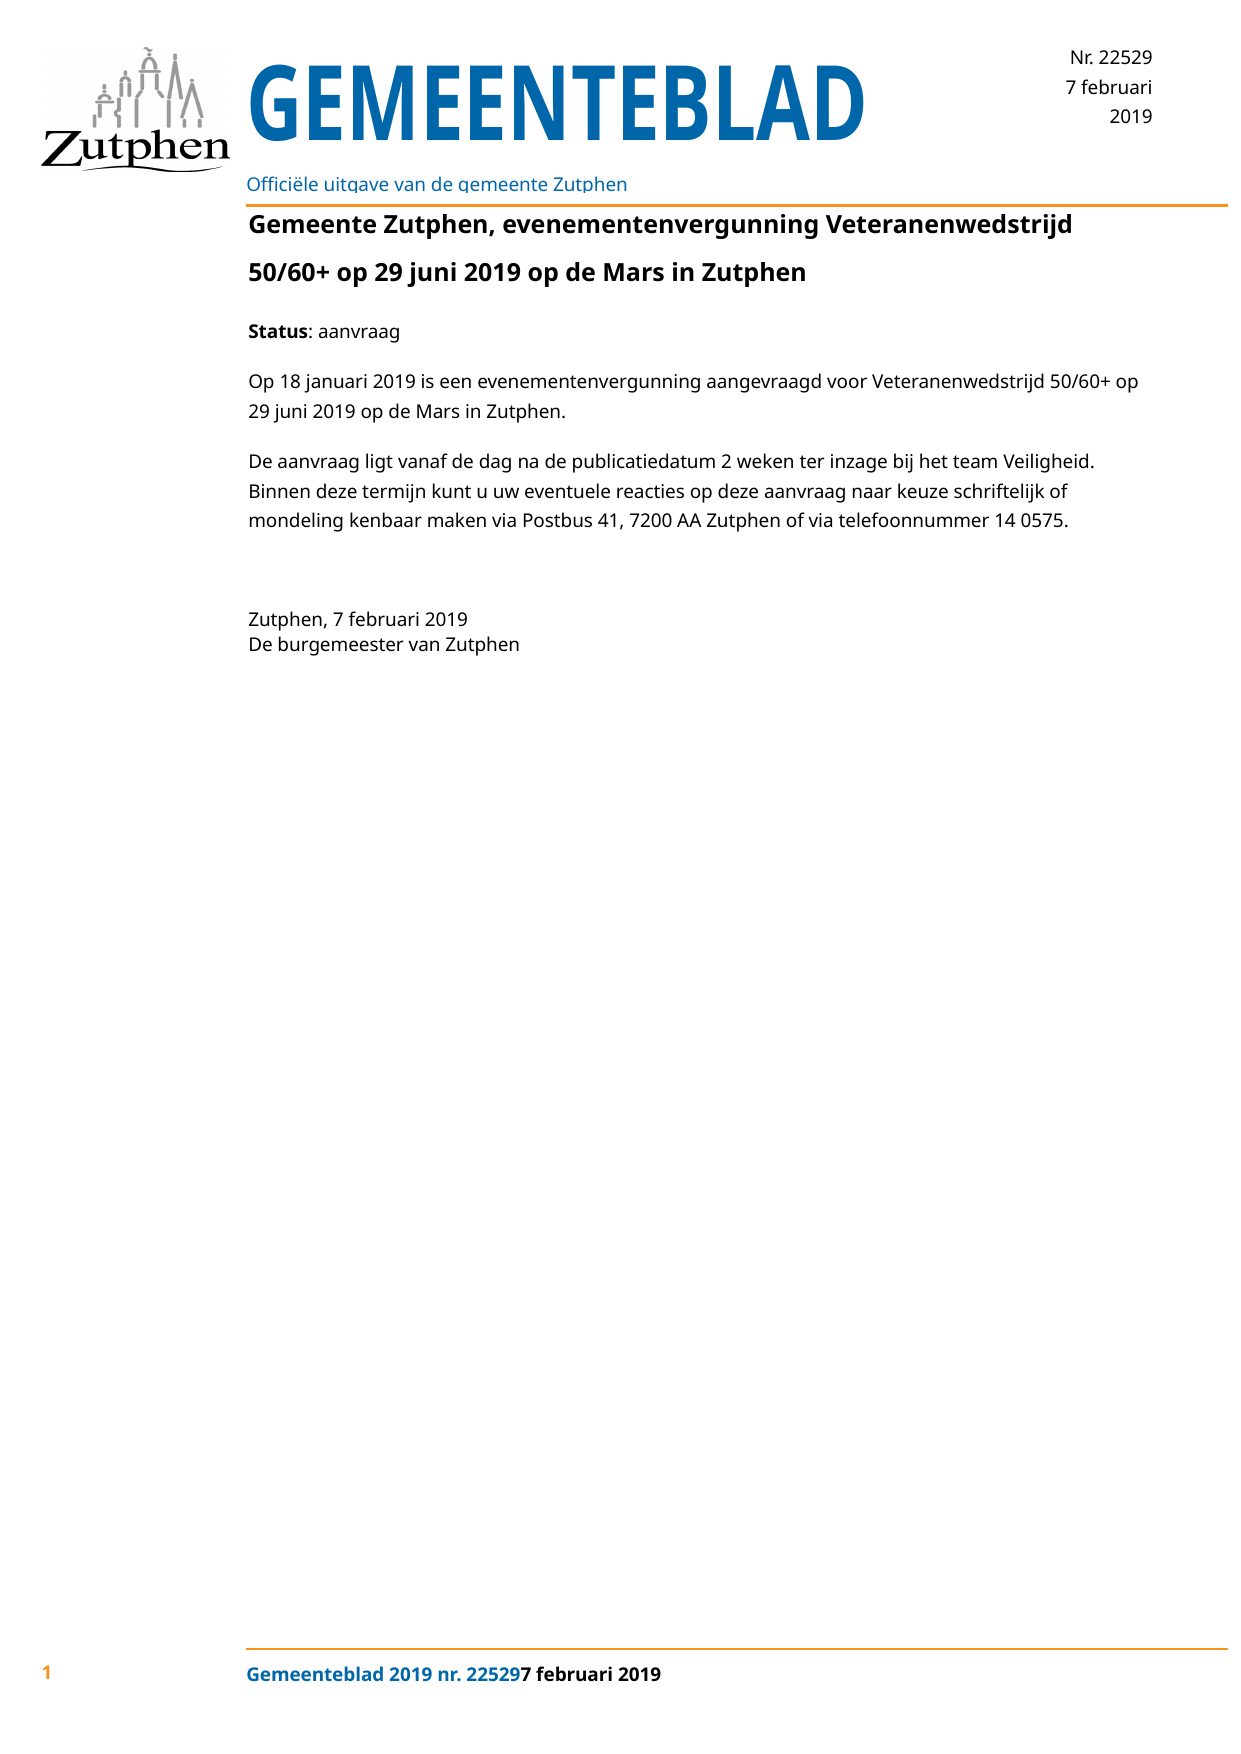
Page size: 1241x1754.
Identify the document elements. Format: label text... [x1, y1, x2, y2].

text Status: aanvraag [248, 318, 1152, 344]
text Op 18 januari 2019 is een evenementenvergunning aangevraagd voor Veteranenwedstrijd 50/60+ op 29 juni 2019 op de Mars in Zutphen. [248, 368, 1152, 424]
text Zutphen, 7 februari 2019 [248, 606, 1152, 631]
text De burgemeester van Zutphen [248, 631, 1152, 657]
text De aanvraag ligt vanaf de dag na de publicatiedatum 2 weken ter inzage bij het team Veiligheid. Binnen deze termijn kunt u uw eventuele reacties op deze aanvraag naar keuze schriftelijk of mondeling kenbaar maken via Postbus 41, 7200 AA Zutphen of via telefoonnummer 14 0575. [248, 448, 1152, 533]
picture [41, 47, 231, 172]
text Gemeente Zutphen, evenementenvergunning Veteranenwedstrijd 50/60+ op 29 juni 2019 op de Mars in Zutphen [248, 207, 1152, 288]
